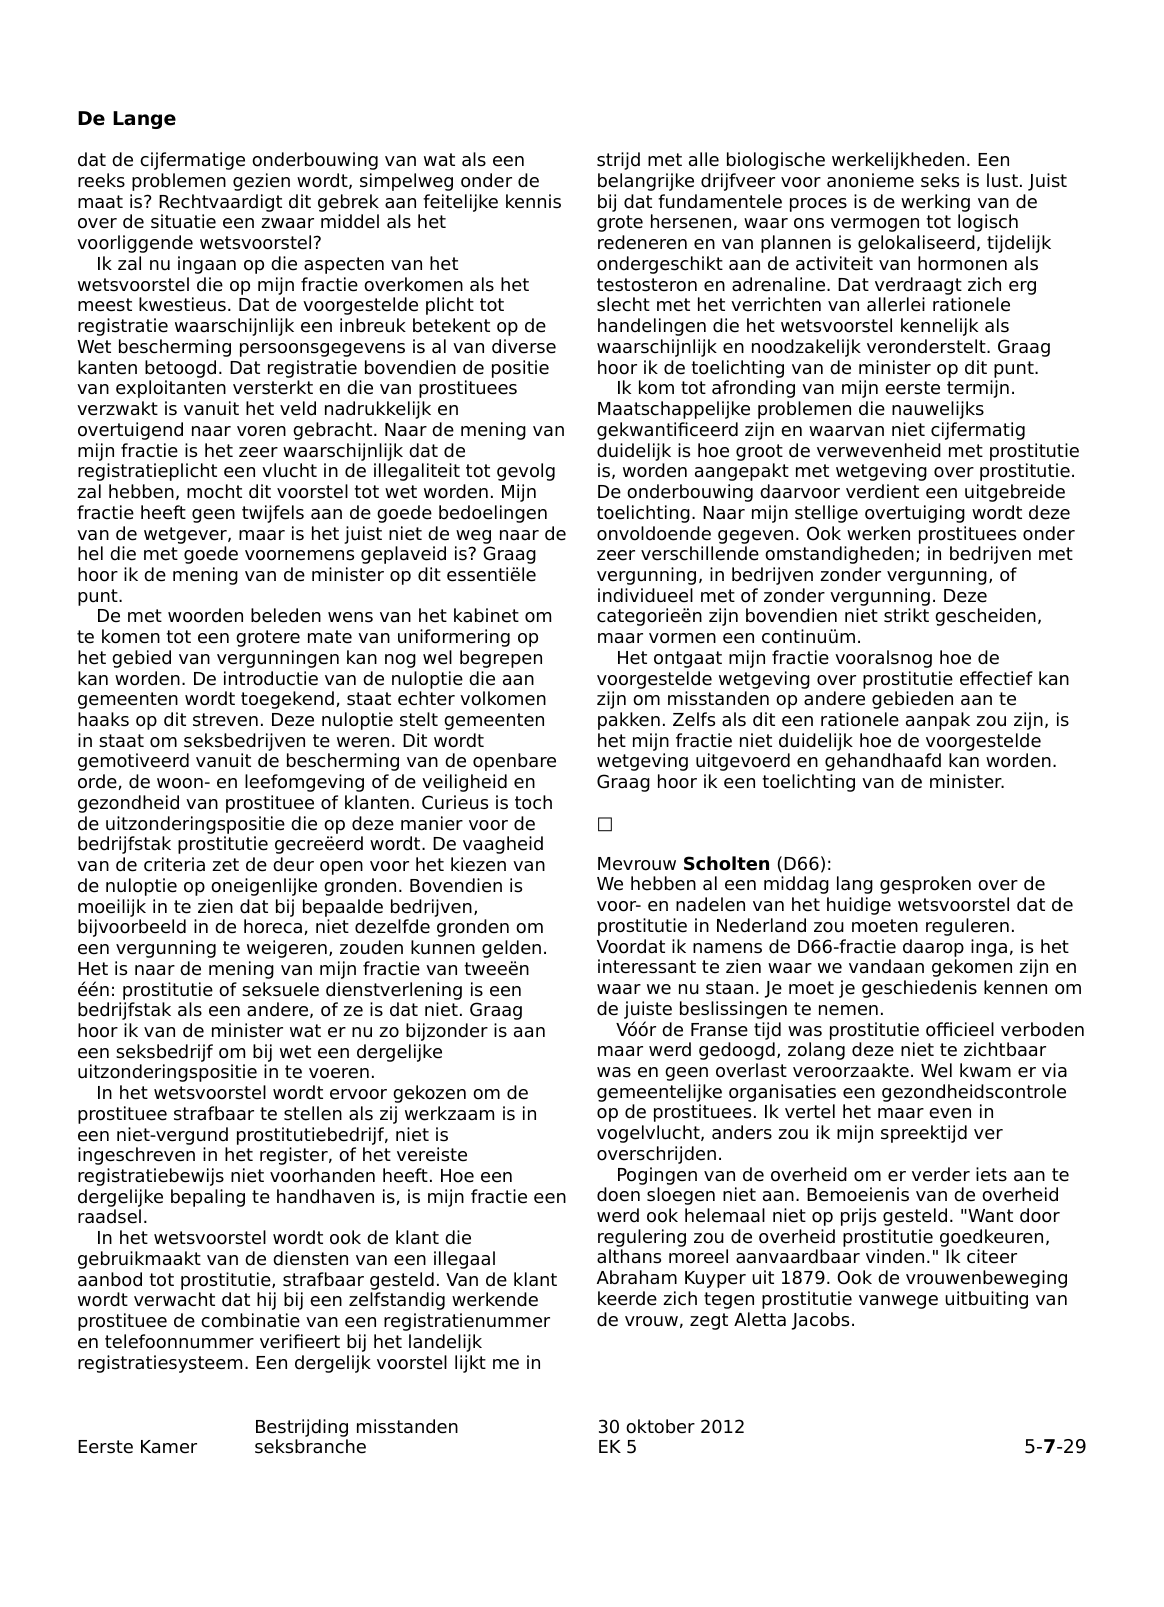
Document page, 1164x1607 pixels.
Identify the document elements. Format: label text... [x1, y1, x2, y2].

text De met woorden beleden wens van het kabinet om te komen tot een grotere mate van uniformering op het gebied van vergunningen kan nog wel begrepen kan worden. De introductie van de nuloptie die aan gemeenten wordt toegekend, staat echter volkomen haaks op dit streven. Deze nuloptie stelt gemeenten in staat om seksbedrijven te weren. Dit wordt gemotiveerd vanuit de bescherming van de openbare orde, de woon- en leefomgeving of de veiligheid en gezondheid van prostituee of klanten. Curieus is toch de uitzonderingspositie die op deze manier voor de bedrijfstak prostitutie gecreëerd wordt. De vaagheid van de criteria zet de deur open voor het kiezen van de nuloptie op oneigenlijke gronden. Bovendien is moeilijk in te zien dat bij bepaalde bedrijven, bijvoorbeeld in de horeca, niet dezelfde gronden om een vergunning te weigeren, zouden kunnen gelden. Het is naar de mening van mijn fractie van tweeën één: prostitutie of seksuele dienstverlening is een bedrijfstak als een andere, of ze is dat niet. Graag hoor ik van de minister wat er nu zo bijzonder is aan een seksbedrijf om bij wet een dergelijke uitzonderingspositie in te voeren. [77, 606, 567, 1083]
text Vóór de Franse tijd was prostitutie officieel verboden maar werd gedoogd, zolang deze niet te zichtbaar was en geen overlast veroorzaakte. Wel kwam er via gemeentelijke organisaties een gezondheidscontrole op de prostituees. Ik vertel het maar even in vogelvlucht, anders zou ik mijn spreektijd ver overschrijden. [596, 1019, 1087, 1164]
text strijd met alle biologische werkelijkheden. Een belangrijke drijfveer voor anonieme seks is lust. Juist bij dat fundamentele proces is de werking van de grote hersenen, waar ons vermogen tot logisch redeneren en van plannen is gelokaliseerd, tijdelijk ondergeschikt aan de activiteit van hormonen als testosteron en adrenaline. Dat verdraagt zich erg slecht met het verrichten van allerlei rationele handelingen die het wetsvoorstel kennelijk als waarschijnlijk en noodzakelijk veronderstelt. Graag hoor ik de toelichting van de minister op dit punt. [596, 150, 1087, 378]
text Mevrouw Scholten (D66): [596, 853, 1087, 874]
text In het wetsvoorstel wordt ervoor gekozen om de prostituee strafbaar te stellen als zij werkzaam is in een niet-vergund prostitutiebedrijf, niet is ingeschreven in het register, of het vereiste registratiebewijs niet voorhanden heeft. Hoe een dergelijke bepaling te handhaven is, is mijn fractie een raadsel. [77, 1083, 567, 1228]
text Pogingen van de overheid om er verder iets aan te doen sloegen niet aan. Bemoeienis van de overheid werd ook helemaal niet op prijs gesteld. "Want door regulering zou de overheid prostitutie goedkeuren, althans moreel aanvaardbaar vinden." Ik citeer Abraham Kuyper uit 1879. Ook de vrouwenbeweging keerde zich tegen prostitutie vanwege uitbuiting van de vrouw, zegt Aletta Jacobs. [596, 1164, 1087, 1330]
text Ik kom tot afronding van mijn eerste termijn. Maatschappelijke problemen die nauwelijks gekwantificeerd zijn en waarvan niet cijfermatig duidelijk is hoe groot de verwevenheid met prostitutie is, worden aangepakt met wetgeving over prostitutie. De onderbouwing daarvoor verdient een uitgebreide toelichting. Naar mijn stellige overtuiging wordt deze onvoldoende gegeven. Ook werken prostituees onder zeer verschillende omstandigheden; in bedrijven met vergunning, in bedrijven zonder vergunning, of individueel met of zonder vergunning. Deze categorieën zijn bovendien niet strikt gescheiden, maar vormen een continuüm. [596, 378, 1087, 648]
text □ [596, 813, 1087, 833]
text Ik zal nu ingaan op die aspecten van het wetsvoorstel die op mijn fractie overkomen als het meest kwestieus. Dat de voorgestelde plicht tot registratie waarschijnlijk een inbreuk betekent op de Wet bescherming persoonsgegevens is al van diverse kanten betoogd. Dat registratie bovendien de positie van exploitanten versterkt en die van prostituees verzwakt is vanuit het veld nadrukkelijk en overtuigend naar voren gebracht. Naar de mening van mijn fractie is het zeer waarschijnlijk dat de registratieplicht een vlucht in de illegaliteit tot gevolg zal hebben, mocht dit voorstel tot wet worden. Mijn fractie heeft geen twijfels aan de goede bedoelingen van de wetgever, maar is het juist niet de weg naar de hel die met goede voornemens geplaveid is? Graag hoor ik de mening van de minister op dit essentiële punt. [77, 254, 567, 606]
text Het ontgaat mijn fractie vooralsnog hoe de voorgestelde wetgeving over prostitutie effectief kan zijn om misstanden op andere gebieden aan te pakken. Zelfs als dit een rationele aanpak zou zijn, is het mijn fractie niet duidelijk hoe de voorgestelde wetgeving uitgevoerd en gehandhaafd kan worden. Graag hoor ik een toelichting van de minister. [596, 648, 1087, 793]
text dat de cijfermatige onderbouwing van wat als een reeks problemen gezien wordt, simpelweg onder de maat is? Rechtvaardigt dit gebrek aan feitelijke kennis over de situatie een zwaar middel als het voorliggende wetsvoorstel? [77, 150, 567, 254]
text In het wetsvoorstel wordt ook de klant die gebruikmaakt van de diensten van een illegaal aanbod tot prostitutie, strafbaar gesteld. Van de klant wordt verwacht dat hij bij een zelfstandig werkende prostituee de combinatie van een registratienummer en telefoonnummer verifieert bij het landelijk registratiesysteem. Een dergelijk voorstel lijkt me in [77, 1228, 567, 1373]
text We hebben al een middag lang gesproken over de voor- en nadelen van het huidige wetsvoorstel dat de prostitutie in Nederland zou moeten reguleren. Voordat ik namens de D66-fractie daarop inga, is het interessant te zien waar we vandaan gekomen zijn en waar we nu staan. Je moet je geschiedenis kennen om de juiste beslissingen te nemen. [596, 874, 1087, 1019]
